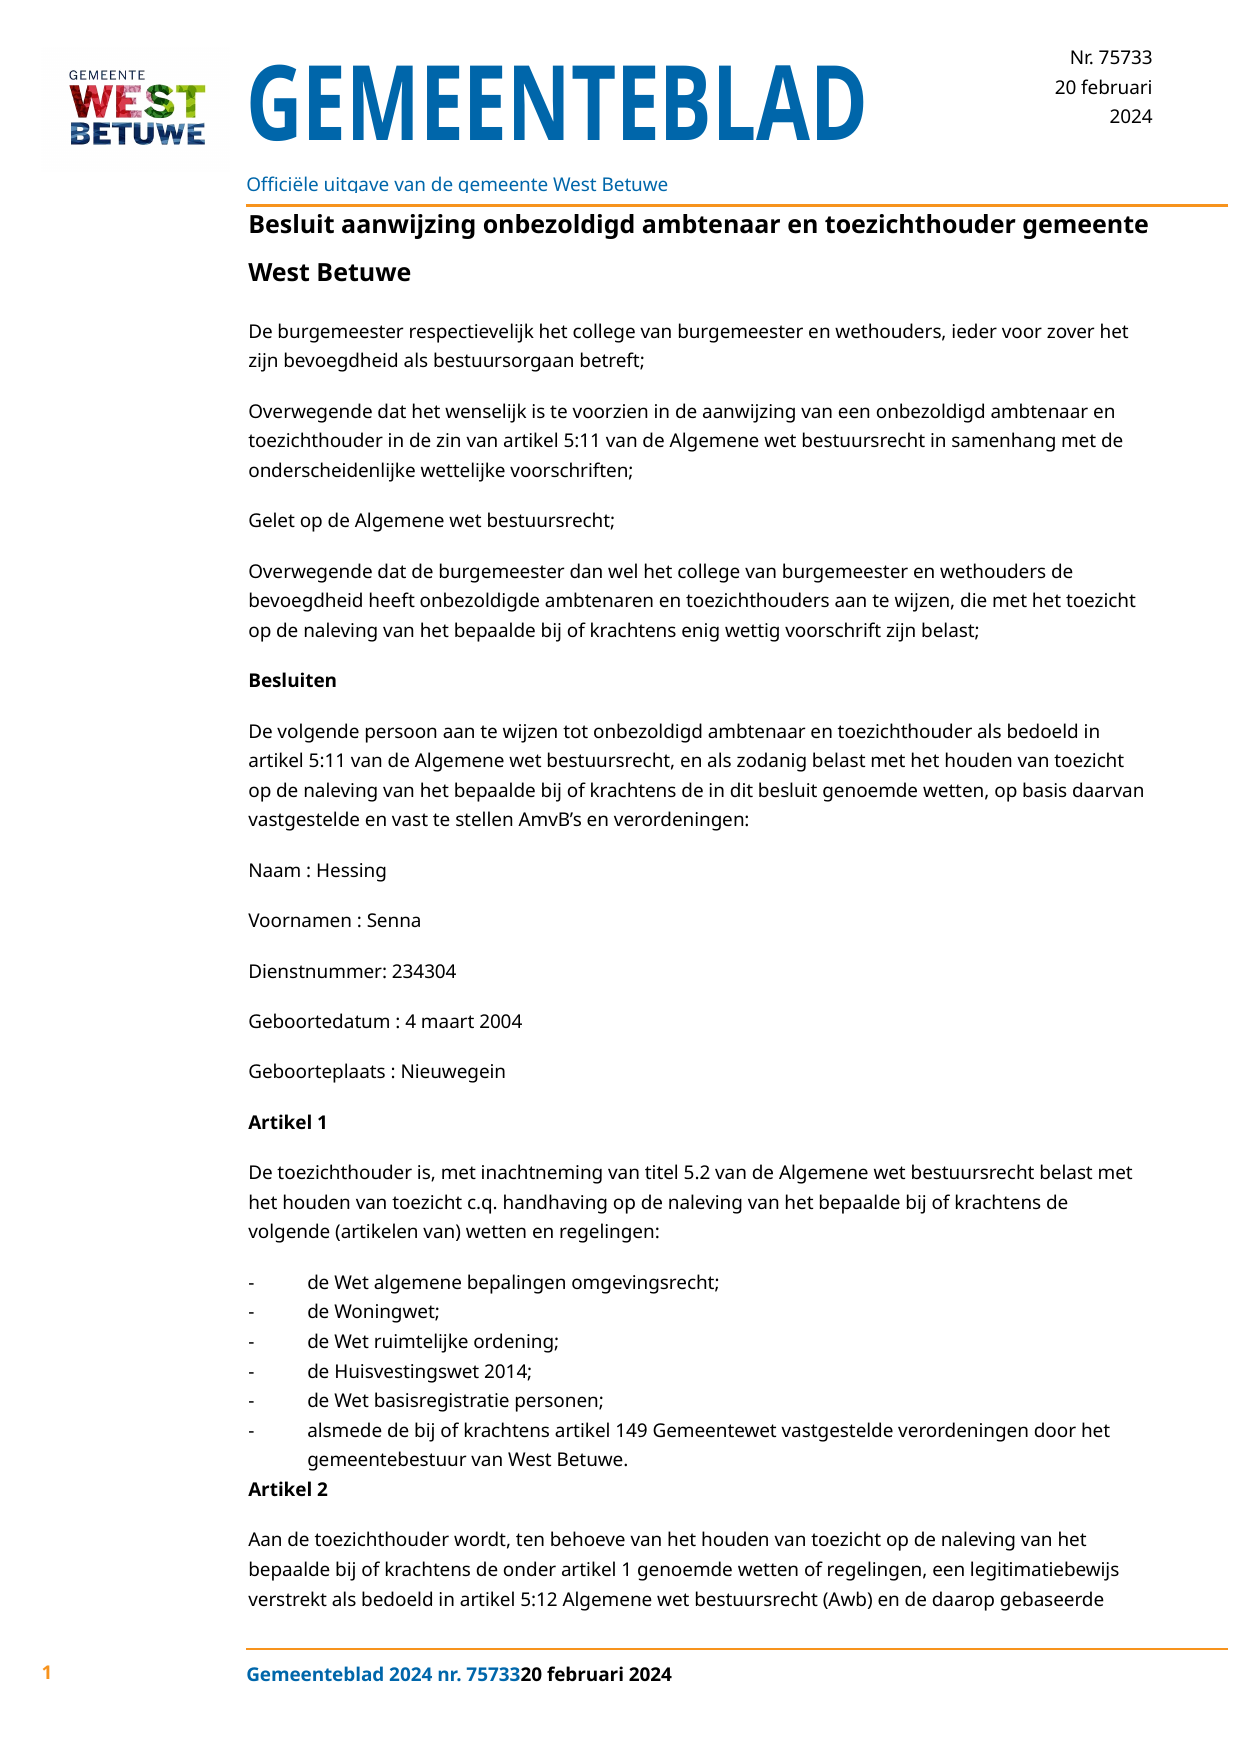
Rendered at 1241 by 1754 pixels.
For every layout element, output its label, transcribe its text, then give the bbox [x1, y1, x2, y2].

text Geboortedatum : 4 maart 2004 [248, 1008, 1152, 1034]
text Besluiten [248, 667, 1152, 693]
text Overwegende dat het wenselijk is te voorzien in de aanwijzing van een onbezoldigd ambtenaar en toezichthouder in de zin van artikel 5:11 van de Algemene wet bestuursrecht in samenhang met de onderscheidenlijke wettelijke voorschriften; [248, 398, 1152, 483]
text Artikel 1 [248, 1109, 1152, 1135]
text Artikel 2 [248, 1476, 1152, 1502]
text De burgemeester respectievelijk het college van burgemeester en wethouders, ieder voor zover het zijn bevoegdheid als bestuursorgaan betreft; [248, 318, 1152, 373]
list de Wet basisregistratie personen; [248, 1387, 1152, 1413]
picture [41, 47, 231, 172]
list de Wet algemene bepalingen omgevingsrecht; [248, 1269, 1152, 1295]
list de Wet ruimtelijke ordening; [248, 1328, 1152, 1354]
text Aan de toezichthouder wordt, ten behoeve van het houden van toezicht op de naleving van het bepaalde bij of krachtens de onder artikel 1 genoemde wetten of regelingen, een legitimatiebewijs verstrekt als bedoeld in artikel 5:12 Algemene wet bestuursrecht (Awb) en de daarop gebaseerde [248, 1527, 1152, 1612]
text Gelet op de Algemene wet bestuursrecht; [248, 507, 1152, 533]
text Besluit aanwijzing onbezoldigd ambtenaar en toezichthouder gemeente West Betuwe [248, 207, 1152, 288]
text De volgende persoon aan te wijzen tot onbezoldigd ambtenaar en toezichthouder als bedoeld in artikel 5:11 van de Algemene wet bestuursrecht, en als zodanig belast met het houden van toezicht op de naleving van het bepaalde bij of krachtens de in dit besluit genoemde wetten, op basis daarvan vastgestelde en vast te stellen AmvB’s en verordeningen: [248, 718, 1152, 832]
text Overwegende dat de burgemeester dan wel het college van burgemeester en wethouders de bevoegdheid heeft onbezoldigde ambtenaren en toezichthouders aan te wijzen, die met het toezicht op de naleving van het bepaalde bij of krachtens enig wettig voorschrift zijn belast; [248, 558, 1152, 643]
text Voornamen : Senna [248, 907, 1152, 933]
text De toezichthouder is, met inachtneming van titel 5.2 van de Algemene wet bestuursrecht belast met het houden van toezicht c.q. handhaving op de naleving van het bepaalde bij of krachtens de volgende (artikelen van) wetten en regelingen: [248, 1159, 1152, 1244]
list de Huisvestingswet 2014; [248, 1358, 1152, 1384]
list de Woningwet; [248, 1299, 1152, 1324]
text Dienstnummer: 234304 [248, 958, 1152, 984]
text Geboorteplaats : Nieuwegein [248, 1059, 1152, 1084]
text Naam : Hessing [248, 857, 1152, 883]
list alsmede de bij of krachtens artikel 149 Gemeentewet vastgestelde verordeningen door het gemeentebestuur van West Betuwe. [248, 1417, 1152, 1472]
